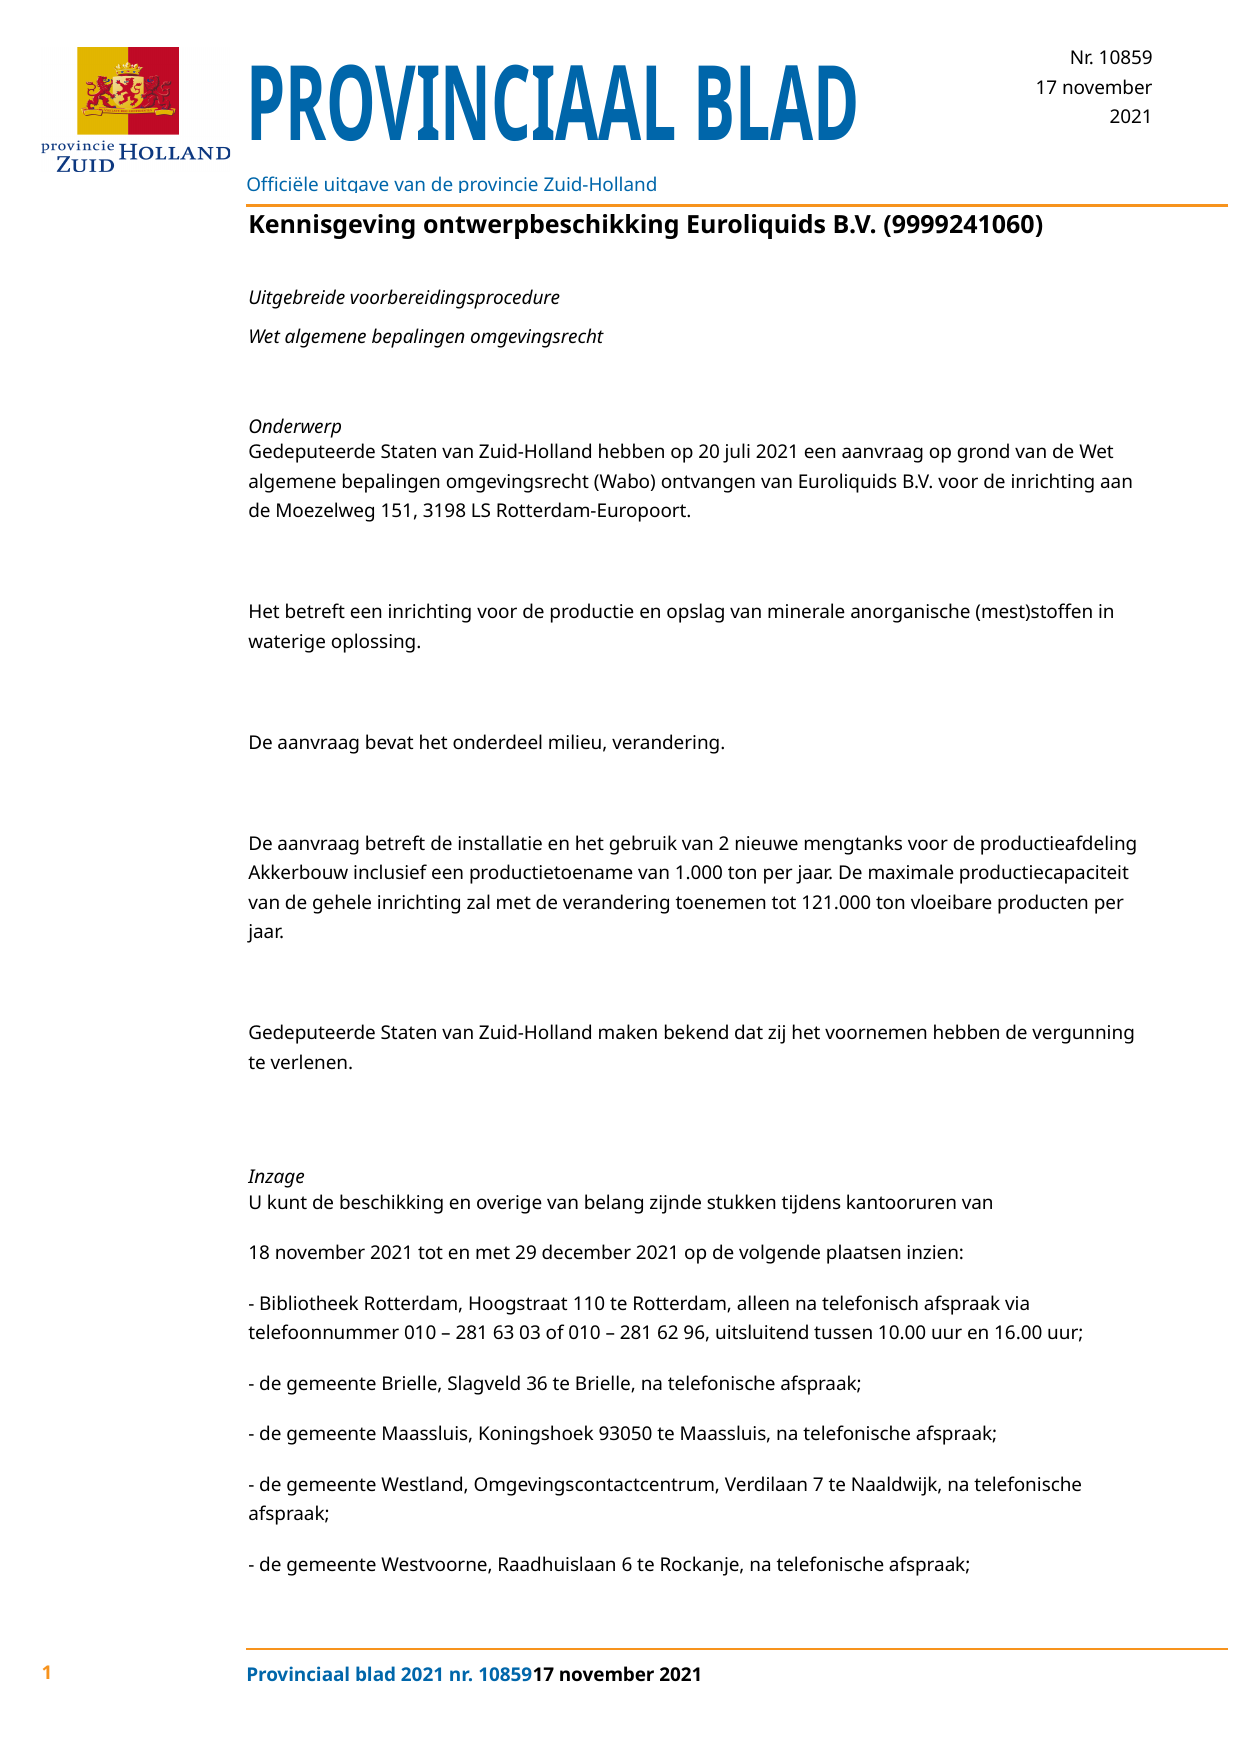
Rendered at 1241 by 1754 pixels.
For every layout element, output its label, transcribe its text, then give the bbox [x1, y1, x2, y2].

text 18 november 2021 tot en met 29 december 2021 op de volgende plaatsen inzien: [248, 1239, 1152, 1265]
picture [41, 47, 231, 172]
text De aanvraag bevat het onderdeel milieu, verandering. [248, 729, 1152, 755]
text - Bibliotheek Rotterdam, Hoogstraat 110 te Rotterdam, alleen na telefonisch afspraak via telefoonnummer 010 – 281 63 03 of 010 – 281 62 96, uitsluitend tussen 10.00 uur en 16.00 uur; [248, 1290, 1152, 1345]
text U kunt de beschikking en overige van belang zijnde stukken tijdens kantooruren van [248, 1189, 1152, 1215]
text - de gemeente Westland, Omgevingscontactcentrum, Verdilaan 7 te Naaldwijk, na telefonische afspraak; [248, 1471, 1152, 1526]
text Gedeputeerde Staten van Zuid-Holland maken bekend dat zij het voornemen hebben de vergunning te verlenen. [248, 1019, 1152, 1075]
text Kennisgeving ontwerpbeschikking Euroliquids B.V. (9999241060) [248, 207, 1152, 241]
text Het betreft een inrichting voor de productie en opslag van minerale anorganische (mest)stoffen in waterige oplossing. [248, 598, 1152, 654]
text - de gemeente Maassluis, Koningshoek 93050 te Maassluis, na telefonische afspraak; [248, 1420, 1152, 1446]
text Wet algemene bepalingen omgevingsrecht [248, 323, 1152, 349]
text - de gemeente Westvoorne, Raadhuislaan 6 te Rockanje, na telefonische afspraak; [248, 1551, 1152, 1576]
text Onderwerp [248, 413, 1152, 438]
text Gedeputeerde Staten van Zuid-Holland hebben op 20 juli 2021 een aanvraag op grond van de Wet algemene bepalingen omgevingsrecht (Wabo) ontvangen van Euroliquids B.V. voor de inrichting aan de Moezelweg 151, 3198 LS Rotterdam-Europoort. [248, 438, 1152, 523]
text Inzage [248, 1163, 1152, 1189]
text De aanvraag betreft de installatie en het gebruik van 2 nieuwe mengtanks voor de productieafdeling Akkerbouw inclusief een productietoename van 1.000 ton per jaar. De maximale productiecapaciteit van de gehele inrichting zal met de verandering toenemen tot 121.000 ton vloeibare producten per jaar. [248, 830, 1152, 944]
text Uitgebreide voorbereidingsprocedure [248, 284, 1152, 309]
text - de gemeente Brielle, Slagveld 36 te Brielle, na telefonische afspraak; [248, 1370, 1152, 1396]
